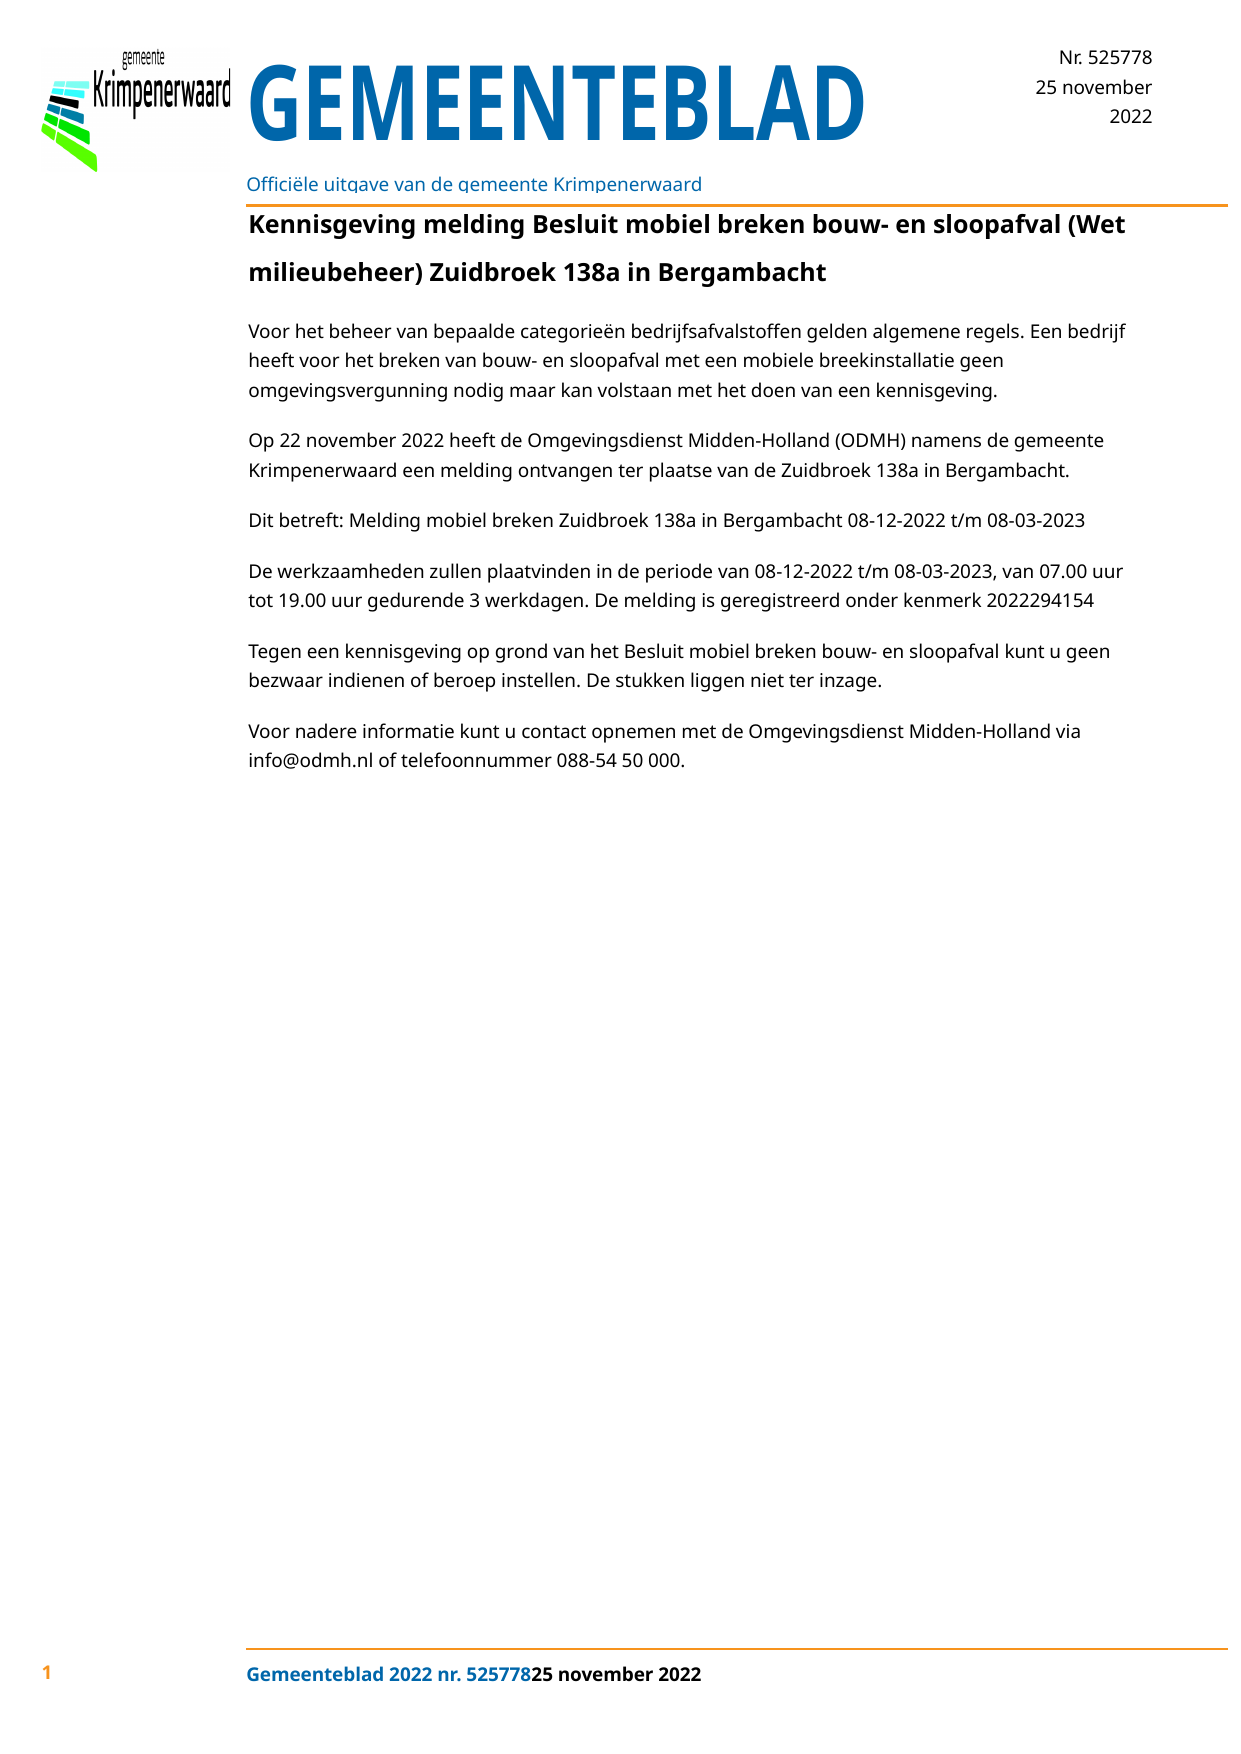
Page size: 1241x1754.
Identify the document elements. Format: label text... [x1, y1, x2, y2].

text Kennisgeving melding Besluit mobiel breken bouw- en sloopafval (Wet milieubeheer) Zuidbroek 138a in Bergambacht [248, 207, 1152, 288]
text De werkzaamheden zullen plaatvinden in de periode van 08-12-2022 t/m 08-03-2023, van 07.00 uur tot 19.00 uur gedurende 3 werkdagen. De melding is geregistreerd onder kenmerk 2022294154 [248, 558, 1152, 613]
picture [41, 47, 231, 172]
text Voor het beheer van bepaalde categorieën bedrijfsafvalstoffen gelden algemene regels. Een bedrijf heeft voor het breken van bouw- en sloopafval met een mobiele breekinstallatie geen omgevingsvergunning nodig maar kan volstaan met het doen van een kennisgeving. [248, 318, 1152, 403]
text Tegen een kennisgeving op grond van het Besluit mobiel breken bouw- en sloopafval kunt u geen bezwaar indienen of beroep instellen. De stukken liggen niet ter inzage. [248, 638, 1152, 693]
text Voor nadere informatie kunt u contact opnemen met de Omgevingsdienst Midden-Holland via info@odmh.nl of telefoonnummer 088-54 50 000. [248, 718, 1152, 773]
text Dit betreft: Melding mobiel breken Zuidbroek 138a in Bergambacht 08-12-2022 t/m 08-03-2023 [248, 507, 1152, 533]
text Op 22 november 2022 heeft de Omgevingsdienst Midden-Holland (ODMH) namens de gemeente Krimpenerwaard een melding ontvangen ter plaatse van de Zuidbroek 138a in Bergambacht. [248, 427, 1152, 483]
